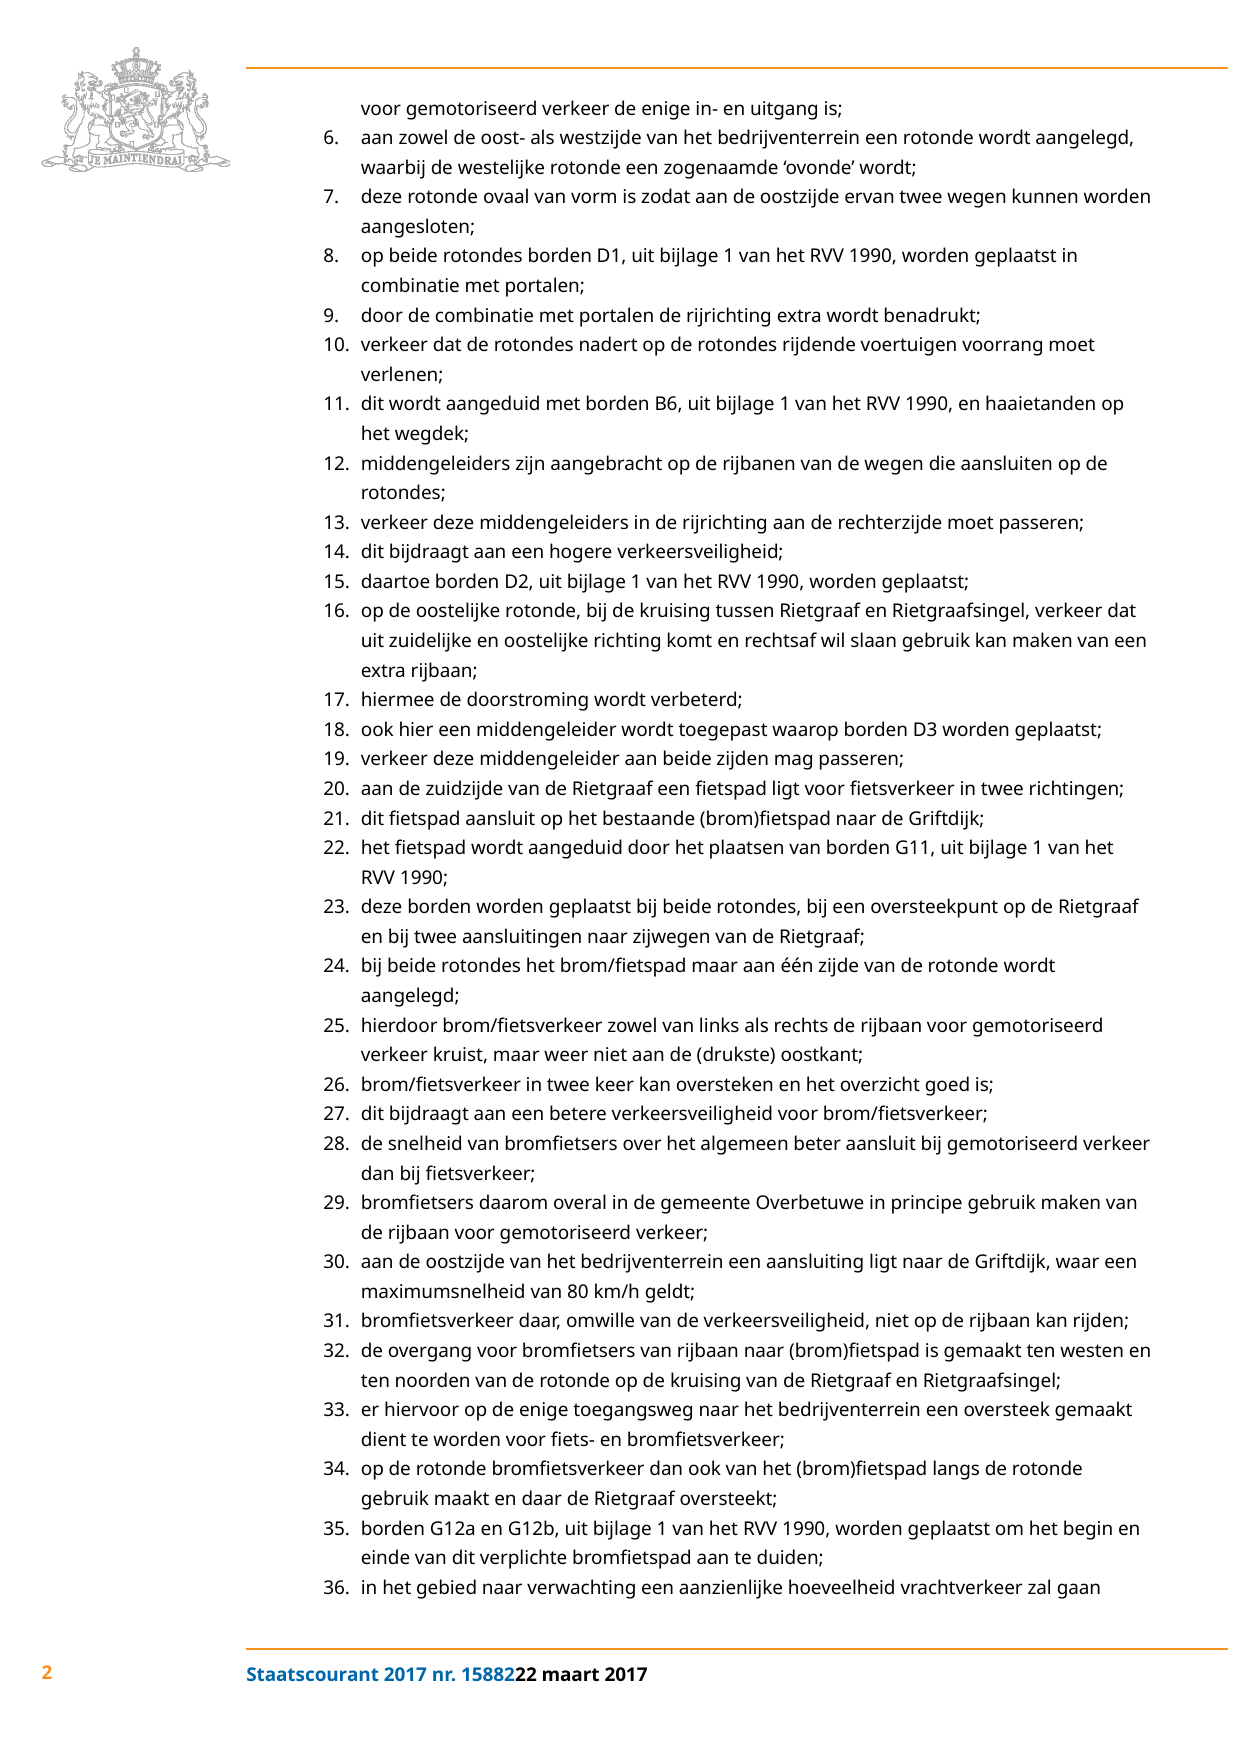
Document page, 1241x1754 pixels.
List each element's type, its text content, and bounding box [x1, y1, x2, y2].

list dit fietspad aansluit op het bestaande (brom)fietspad naar de Griftdijk; [323, 805, 1152, 831]
list dit bijdraagt aan een hogere verkeersveiligheid; [323, 538, 1152, 564]
list de snelheid van bromfietsers over het algemeen beter aansluit bij gemotoriseerd verkeer dan bij fietsverkeer; [323, 1130, 1152, 1186]
list in het gebied naar verwachting een aanzienlijke hoeveelheid vrachtverkeer zal gaan [323, 1574, 1152, 1600]
list dit wordt aangeduid met borden B6, uit bijlage 1 van het RVV 1990, en haaietanden op het wegdek; [323, 391, 1152, 446]
list bromfietsers daarom overal in de gemeente Overbetuwe in principe gebruik maken van de rijbaan voor gemotoriseerd verkeer; [323, 1189, 1152, 1245]
list op de rotonde bromfietsverkeer dan ook van het (brom)fietspad langs de rotonde gebruik maakt en daar de Rietgraaf oversteekt; [323, 1456, 1152, 1511]
list brom/fietsverkeer in twee keer kan oversteken en het overzicht goed is; [323, 1071, 1152, 1097]
list deze rotonde ovaal van vorm is zodat aan de oostzijde ervan twee wegen kunnen worden aangesloten; [323, 183, 1152, 239]
picture [41, 47, 231, 172]
list aan de zuidzijde van de Rietgraaf een fietspad ligt voor fietsverkeer in twee richtingen; [323, 775, 1152, 801]
list aan de oostzijde van het bedrijventerrein een aansluiting ligt naar de Griftdijk, waar een maximumsnelheid van 80 km/h geldt; [323, 1248, 1152, 1304]
list bromfietsverkeer daar, omwille van de verkeersveiligheid, niet op de rijbaan kan rijden; [323, 1308, 1152, 1333]
list op de oostelijke rotonde, bij de kruising tussen Rietgraaf en Rietgraafsingel, verkeer dat uit zuidelijke en oostelijke richting komt en rechtsaf wil slaan gebruik kan maken van een extra rijbaan; [323, 598, 1152, 683]
list er hiervoor op de enige toegangsweg naar het bedrijventerrein een oversteek gemaakt dient te worden voor fiets- en bromfietsverkeer; [323, 1396, 1152, 1452]
list op beide rotondes borden D1, uit bijlage 1 van het RVV 1990, worden geplaatst in combinatie met portalen; [323, 243, 1152, 298]
list hierdoor brom/fietsverkeer zowel van links als rechts de rijbaan voor gemotoriseerd verkeer kruist, maar weer niet aan de (drukste) oostkant; [323, 1012, 1152, 1067]
list deze borden worden geplaatst bij beide rotondes, bij een oversteekpunt op de Rietgraaf en bij twee aansluitingen naar zijwegen van de Rietgraaf; [323, 893, 1152, 949]
list borden G12a en G12b, uit bijlage 1 van het RVV 1990, worden geplaatst om het begin en einde van dit verplichte bromfietspad aan te duiden; [323, 1515, 1152, 1570]
list verkeer deze middengeleiders in de rijrichting aan de rechterzijde moet passeren; [323, 509, 1152, 535]
list verkeer deze middengeleider aan beide zijden mag passeren; [323, 746, 1152, 771]
list daartoe borden D2, uit bijlage 1 van het RVV 1990, worden geplaatst; [323, 568, 1152, 594]
list hiermee de doorstroming wordt verbeterd; [323, 686, 1152, 712]
list bij beide rotondes het brom/fietspad maar aan één zijde van de rotonde wordt aangelegd; [323, 953, 1152, 1008]
list voor gemotoriseerd verkeer de enige in- en uitgang is; [323, 95, 1152, 121]
list het fietspad wordt aangeduid door het plaatsen van borden G11, uit bijlage 1 van het RVV 1990; [323, 834, 1152, 890]
list verkeer dat de rotondes nadert op de rotondes rijdende voertuigen voorrang moet verlenen; [323, 331, 1152, 387]
list ook hier een middengeleider wordt toegepast waarop borden D3 worden geplaatst; [323, 716, 1152, 742]
list middengeleiders zijn aangebracht op de rijbanen van de wegen die aansluiten op de rotondes; [323, 450, 1152, 505]
list dit bijdraagt aan een betere verkeersveiligheid voor brom/fietsverkeer; [323, 1101, 1152, 1126]
list door de combinatie met portalen de rijrichting extra wordt benadrukt; [323, 302, 1152, 328]
list de overgang voor bromfietsers van rijbaan naar (brom)fietspad is gemaakt ten westen en ten noorden van de rotonde op de kruising van de Rietgraaf en Rietgraafsingel; [323, 1337, 1152, 1393]
list aan zowel de oost- als westzijde van het bedrijventerrein een rotonde wordt aangelegd, waarbij de westelijke rotonde een zogenaamde ‘ovonde’ wordt; [323, 124, 1152, 180]
